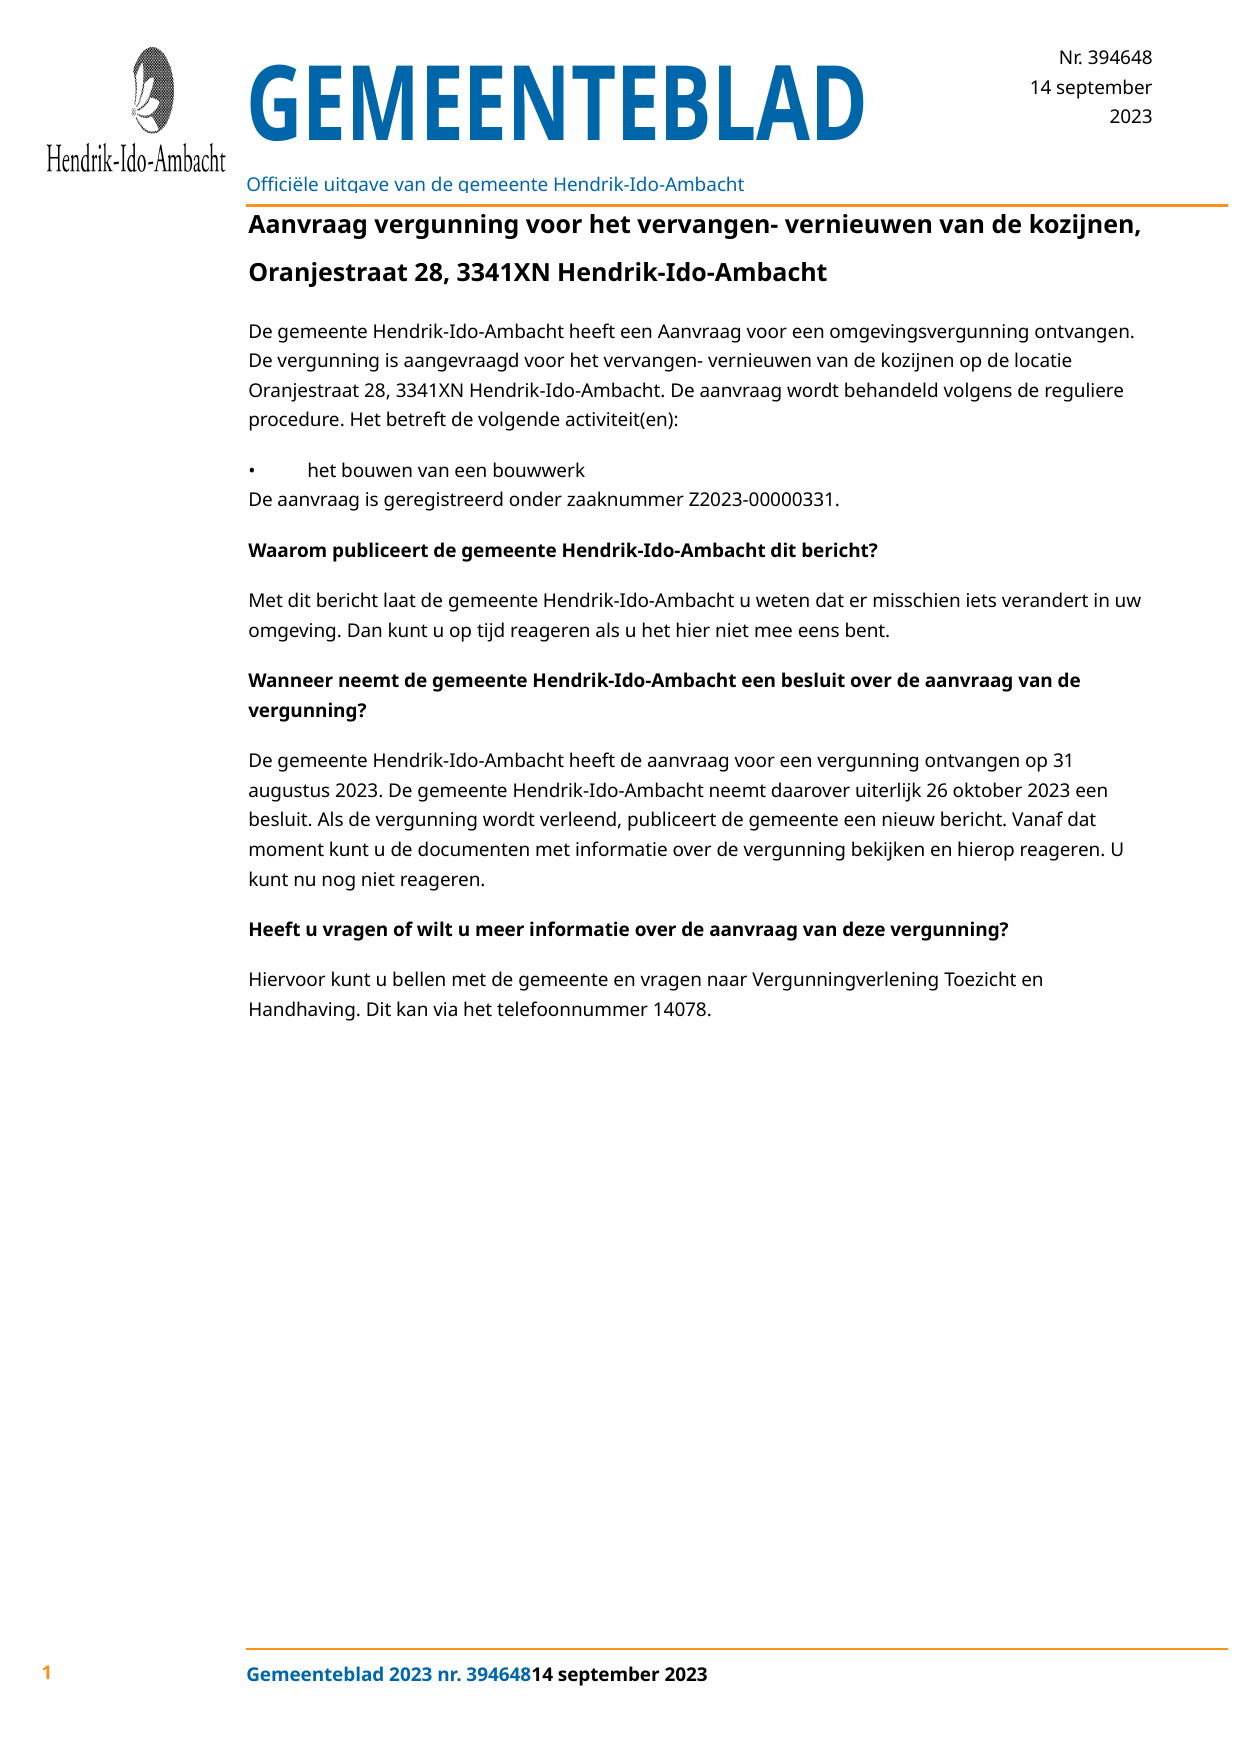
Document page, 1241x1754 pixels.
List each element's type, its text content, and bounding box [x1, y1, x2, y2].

text Wanneer neemt de gemeente Hendrik-Ido-Ambacht een besluit over de aanvraag van de vergunning? [248, 667, 1152, 723]
text De gemeente Hendrik-Ido-Ambacht heeft de aanvraag voor een vergunning ontvangen op 31 augustus 2023. De gemeente Hendrik-Ido-Ambacht neemt daarover uiterlijk 26 oktober 2023 een besluit. Als de vergunning wordt verleend, publiceert de gemeente een nieuw bericht. Vanaf dat moment kunt u de documenten met informatie over de vergunning bekijken en hierop reageren. U kunt nu nog niet reageren. [248, 747, 1152, 892]
list het bouwen van een bouwwerk [248, 457, 1152, 483]
text Met dit bericht laat de gemeente Hendrik-Ido-Ambacht u weten dat er misschien iets verandert in uw omgeving. Dan kunt u op tijd reageren als u het hier niet mee eens bent. [248, 587, 1152, 643]
text Aanvraag vergunning voor het vervangen- vernieuwen van de kozijnen, Oranjestraat 28, 3341XN Hendrik-Ido-Ambacht [248, 207, 1152, 288]
picture [41, 47, 231, 172]
text Heeft u vragen of wilt u meer informatie over de aanvraag van deze vergunning? [248, 916, 1152, 942]
text Waarom publiceert de gemeente Hendrik-Ido-Ambacht dit bericht? [248, 537, 1152, 563]
text De aanvraag is geregistreerd onder zaaknummer Z2023-00000331. [248, 487, 1152, 512]
text De gemeente Hendrik-Ido-Ambacht heeft een Aanvraag voor een omgevingsvergunning ontvangen. De vergunning is aangevraagd voor het vervangen- vernieuwen van de kozijnen op de locatie Oranjestraat 28, 3341XN Hendrik-Ido-Ambacht. De aanvraag wordt behandeld volgens de reguliere procedure. Het betreft de volgende activiteit(en): [248, 318, 1152, 432]
text Hiervoor kunt u bellen met de gemeente en vragen naar Vergunningverlening Toezicht en Handhaving. Dit kan via het telefoonnummer 14078. [248, 967, 1152, 1022]
